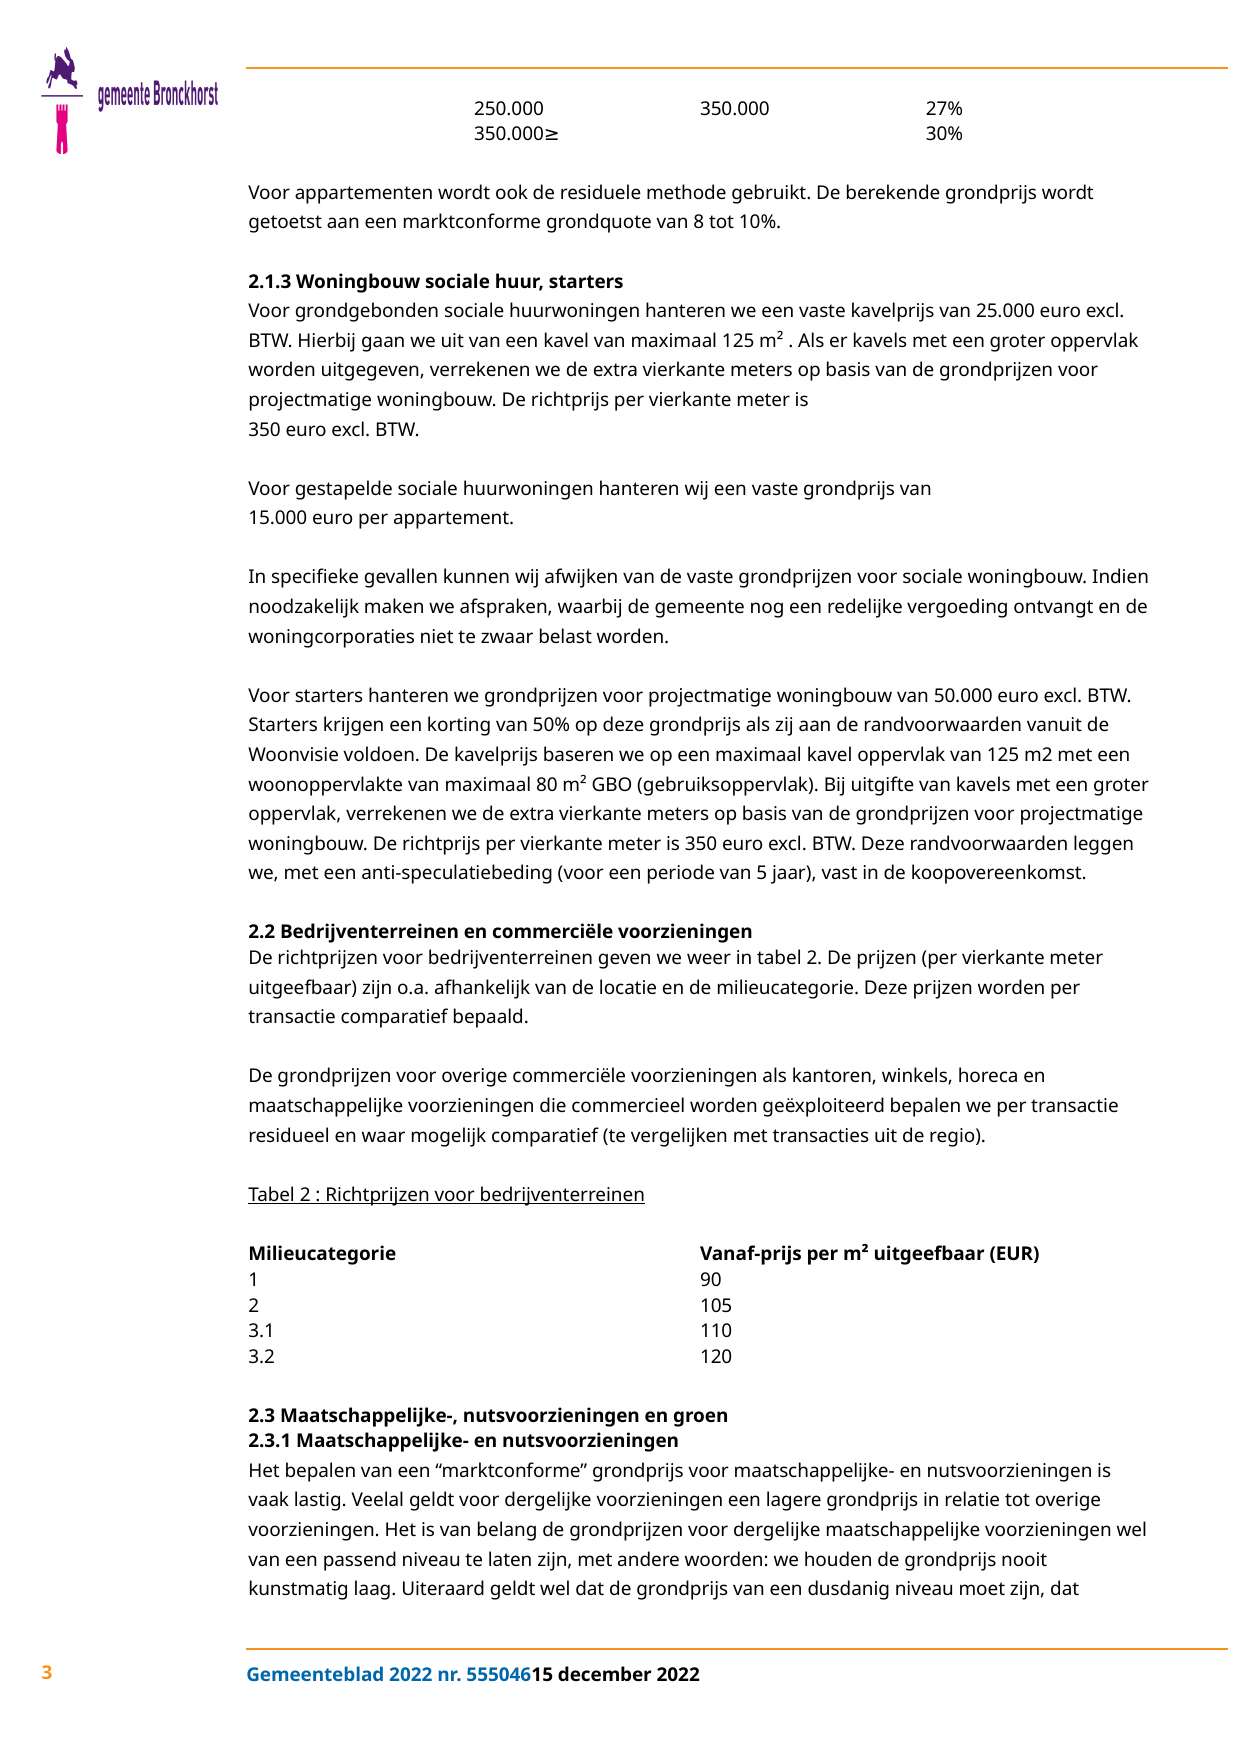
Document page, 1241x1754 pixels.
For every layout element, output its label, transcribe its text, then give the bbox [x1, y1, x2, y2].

table_cell 90 [700, 1266, 1152, 1292]
text Voor gestapelde sociale huurwoningen hanteren wij een vaste grondprijs van [248, 475, 1152, 501]
text Voor appartementen wordt ook de residuele methode gebruikt. De berekende grondprijs wordt getoetst aan een marktconforme grondquote van 8 tot 10%. [248, 179, 1152, 234]
table_cell 27% [926, 95, 1152, 121]
table_cell 250.000 [474, 95, 700, 121]
text 15.000 euro per appartement. [248, 504, 1152, 530]
text Voor starters hanteren we grondprijzen voor projectmatige woningbouw van 50.000 euro excl. BTW. Starters krijgen een korting van 50% op deze grondprijs als zij aan de randvoorwaarden vanuit de Woonvisie voldoen. De kavelprijs baseren we op een maximaal kavel oppervlak van 125 m2 met een woonoppervlakte van maximaal 80 m² GBO (gebruiksoppervlak). Bij uitgifte van kavels met een groter oppervlak, verrekenen we de extra vierkante meters op basis van de grondprijzen voor projectmatige woningbouw. De richtprijs per vierkante meter is 350 euro excl. BTW. Deze randvoorwaarden leggen we, met een anti-speculatiebeding (voor een periode van 5 jaar), vast in de koopovereenkomst. [248, 682, 1152, 885]
text 350 euro excl. BTW. [248, 416, 1152, 441]
text In specifieke gevallen kunnen wij afwijken van de vaste grondprijzen voor sociale woningbouw. Indien noodzakelijk maken we afspraken, waarbij de gemeente nog een redelijke vergoeding ontvangt en de woningcorporaties niet te zwaar belast worden. [248, 564, 1152, 648]
table_cell 3.1 [248, 1318, 700, 1343]
text De richtprijzen voor bedrijventerreinen geven we weer in tabel 2. De prijzen (per vierkante meter uitgeefbaar) zijn o.a. afhankelijk van de locatie en de milieucategorie. Deze prijzen worden per transactie comparatief bepaald. [248, 944, 1152, 1029]
table_cell 105 [700, 1292, 1152, 1317]
text Voor grondgebonden sociale huurwoningen hanteren we een vaste kavelprijs van 25.000 euro excl. BTW. Hierbij gaan we uit van een kavel van maximaal 125 m² . Als er kavels met een groter oppervlak worden uitgegeven, verrekenen we de extra vierkante meters op basis van de grondprijzen voor projectmatige woningbouw. De richtprijs per vierkante meter is [248, 297, 1152, 412]
table_cell 120 [700, 1343, 1152, 1369]
table_cell [248, 95, 474, 121]
table_header Vanaf-prijs per m² uitgeefbaar (EUR) [700, 1240, 1152, 1266]
table_cell 1 [248, 1266, 700, 1292]
text 2.3 Maatschappelijke-, nutsvoorzieningen en groen [248, 1402, 1152, 1427]
table_cell [700, 121, 926, 146]
table_cell 110 [700, 1318, 1152, 1343]
text De grondprijzen voor overige commerciële voorzieningen als kantoren, winkels, horeca en maatschappelijke voorzieningen die commercieel worden geëxploiteerd bepalen we per transactie residueel en waar mogelijk comparatief (te vergelijken met transacties uit de regio). [248, 1063, 1152, 1148]
text 2.3.1 Maatschappelijke- en nutsvoorzieningen [248, 1427, 1152, 1453]
text 2.1.3 Woningbouw sociale huur, starters [248, 268, 1152, 293]
table_cell 3.2 [248, 1343, 700, 1369]
table_header Milieucategorie [248, 1240, 700, 1266]
text Tabel 2 : Richtprijzen voor bedrijventerreinen [248, 1181, 1152, 1207]
table_cell 30% [926, 121, 1152, 146]
text Het bepalen van een “marktconforme” grondprijs voor maatschappelijke- en nutsvoorzieningen is vaak lastig. Veelal geldt voor dergelijke voorzieningen een lagere grondprijs in relatie tot overige voorzieningen. Het is van belang de grondprijzen voor dergelijke maatschappelijke voorzieningen wel van een passend niveau te laten zijn, met andere woorden: we houden de grondprijs nooit kunstmatig laag. Uiteraard geldt wel dat de grondprijs van een dusdanig niveau moet zijn, dat [248, 1457, 1152, 1601]
text 2.2 Bedrijventerreinen en commerciële voorzieningen [248, 919, 1152, 944]
table_cell 2 [248, 1292, 700, 1317]
table_cell 350.000 [700, 95, 926, 121]
table_cell [248, 121, 474, 146]
picture [41, 47, 231, 172]
table_cell 350.000≥ [474, 121, 700, 146]
